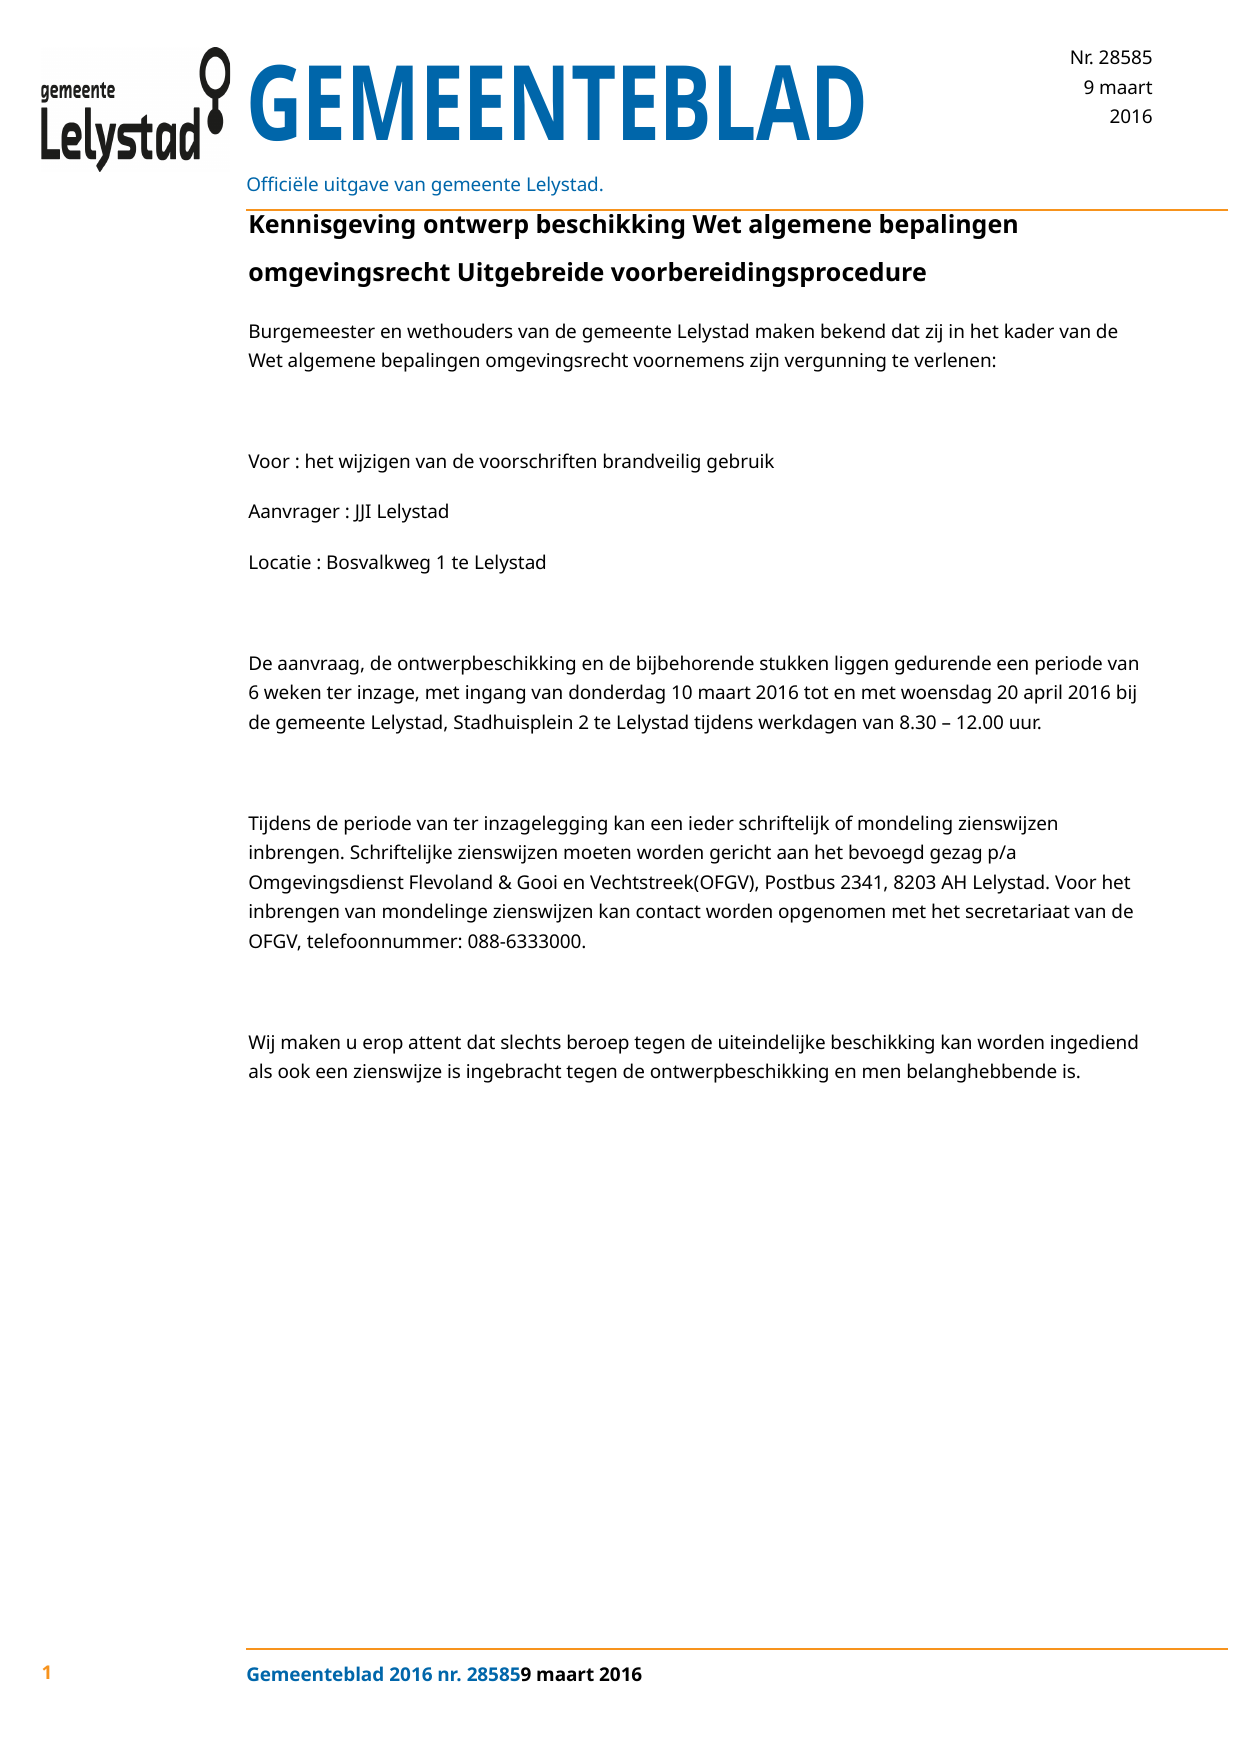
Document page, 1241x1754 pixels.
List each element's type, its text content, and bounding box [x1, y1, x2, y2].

text Locatie : Bosvalkweg 1 te Lelystad [248, 549, 1152, 575]
text Burgemeester en wethouders van de gemeente Lelystad maken bekend dat zij in het kader van de Wet algemene bepalingen omgevingsrecht voornemens zijn vergunning te verlenen: [248, 318, 1152, 373]
text Kennisgeving ontwerp beschikking Wet algemene bepalingen omgevingsrecht Uitgebreide voorbereidingsprocedure [248, 211, 1152, 288]
text De aanvraag, de ontwerpbeschikking en de bijbehorende stukken liggen gedurende een periode van 6 weken ter inzage, met ingang van donderdag 10 maart 2016 tot en met woensdag 20 april 2016 bij de gemeente Lelystad, Stadhuisplein 2 te Lelystad tijdens werkdagen van 8.30 – 12.00 uur. [248, 650, 1152, 735]
text Wij maken u erop attent dat slechts beroep tegen de uiteindelijke beschikking kan worden ingediend als ook een zienswijze is ingebracht tegen de ontwerpbeschikking en men belanghebbende is. [248, 1029, 1152, 1084]
text Tijdens de periode van ter inzagelegging kan een ieder schriftelijk of mondeling zienswijzen inbrengen. Schriftelijke zienswijzen moeten worden gericht aan het bevoegd gezag p/a Omgevingsdienst Flevoland & Gooi en Vechtstreek(OFGV), Postbus 2341, 8203 AH Lelystad. Voor het inbrengen van mondelinge zienswijzen kan contact worden opgenomen met het secretariaat van de OFGV, telefoonnummer: 088-6333000. [248, 810, 1152, 954]
picture [41, 47, 231, 172]
text Voor : het wijzigen van de voorschriften brandveilig gebruik [248, 448, 1152, 474]
text Aanvrager : JJI Lelystad [248, 499, 1152, 524]
